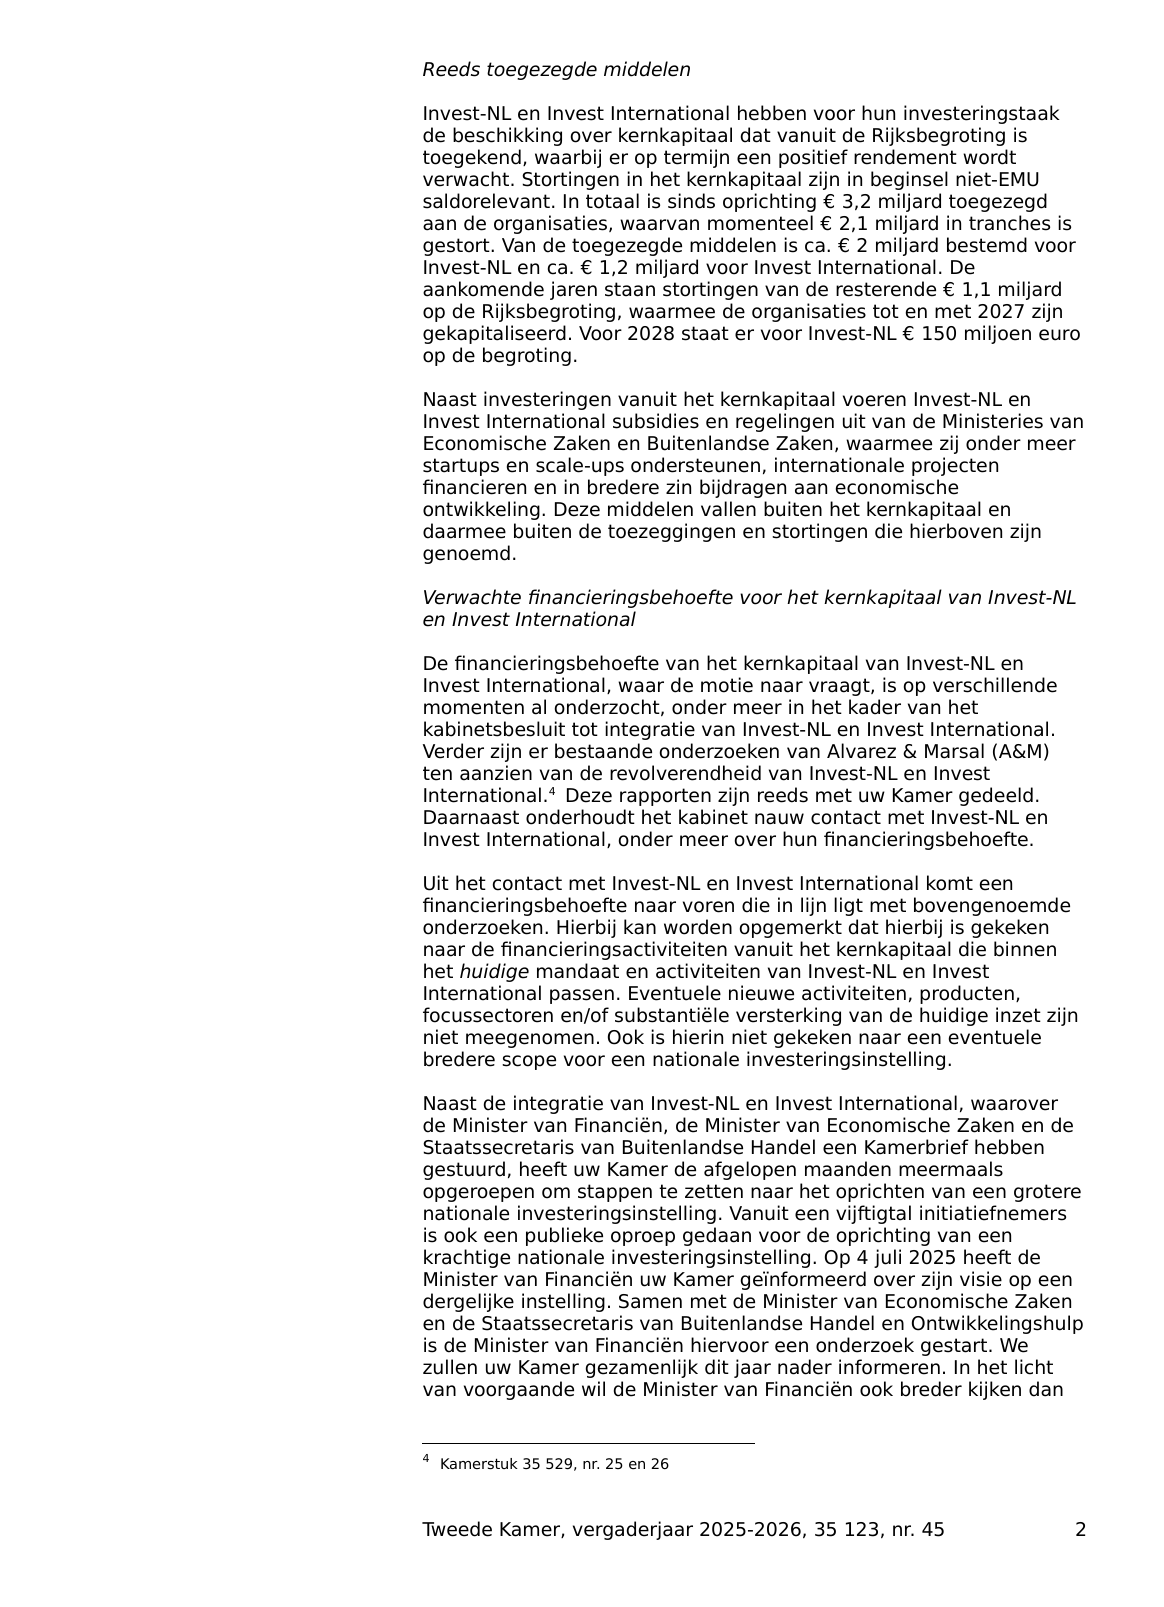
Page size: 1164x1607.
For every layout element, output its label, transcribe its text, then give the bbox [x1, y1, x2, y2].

text Naast investeringen vanuit het kernkapitaal voeren Invest-NL en Invest International subsidies en regelingen uit van de Ministeries van Economische Zaken en Buitenlandse Zaken, waarmee zij onder meer startups en scale-ups ondersteunen, internationale projecten financieren en in bredere zin bijdragen aan economische ontwikkeling. Deze middelen vallen buiten het kernkapitaal en daarmee buiten de toezeggingen en stortingen die hierboven zijn genoemd. [422, 389, 1087, 565]
text Uit het contact met Invest-NL en Invest International komt een financieringsbehoefte naar voren die in lijn ligt met bovengenoemde onderzoeken. Hierbij kan worden opgemerkt dat hierbij is gekeken naar de financieringsactiviteiten vanuit het kernkapitaal die binnen het huidige mandaat en activiteiten van Invest-NL en Invest International passen. Eventuele nieuwe activiteiten, producten, focussectoren en/of substantiële versterking van de huidige inzet zijn niet meegenomen. Ook is hierin niet gekeken naar een eventuele bredere scope voor een nationale investeringsinstelling. [422, 873, 1087, 1071]
subtitle Verwachte financieringsbehoefte voor het kernkapitaal van Invest-NL en Invest International [422, 587, 1087, 631]
text Invest-NL en Invest International hebben voor hun investeringstaak de beschikking over kernkapitaal dat vanuit de Rijksbegroting is toegekend, waarbij er op termijn een positief rendement wordt verwacht. Stortingen in het kernkapitaal zijn in beginsel niet-EMU saldorelevant. In totaal is sinds oprichting € 3,2 miljard toegezegd aan de organisaties, waarvan momenteel € 2,1 miljard in tranches is gestort. Van de toegezegde middelen is ca. € 2 miljard bestemd voor Invest-NL en ca. € 1,2 miljard voor Invest International. De aankomende jaren staan stortingen van de resterende € 1,1 miljard op de Rijksbegroting, waarmee de organisaties tot en met 2027 zijn gekapitaliseerd. Voor 2028 staat er voor Invest-NL € 150 miljoen euro op de begroting. [422, 103, 1087, 367]
text Naast de integratie van Invest-NL en Invest International, waarover de Minister van Financiën, de Minister van Economische Zaken en de Staatssecretaris van Buitenlandse Handel een Kamerbrief hebben gestuurd, heeft uw Kamer de afgelopen maanden meermaals opgeroepen om stappen te zetten naar het oprichten van een grotere nationale investeringsinstelling. Vanuit een vijftigtal initiatiefnemers is ook een publieke oproep gedaan voor de oprichting van een krachtige nationale investeringsinstelling. Op 4 juli 2025 heeft de Minister van Financiën uw Kamer geïnformeerd over zijn visie op een dergelijke instelling. Samen met de Minister van Economische Zaken en de Staatssecretaris van Buitenlandse Handel en Ontwikkelingshulp is de Minister van Financiën hiervoor een onderzoek gestart. We zullen uw Kamer gezamenlijk dit jaar nader informeren. In het licht van voorgaande wil de Minister van Financiën ook breder kijken dan [422, 1093, 1087, 1401]
text De financieringsbehoefte van het kernkapitaal van Invest-NL en Invest International, waar de motie naar vraagt, is op verschillende momenten al onderzocht, onder meer in het kader van het kabinetsbesluit tot integratie van Invest-NL en Invest International. Verder zijn er bestaande onderzoeken van Alvarez & Marsal (A&M) ten aanzien van de revolverendheid van Invest-NL en Invest International. Deze rapporten zijn reeds met uw Kamer gedeeld. Daarnaast onderhoudt het kabinet nauw contact met Invest-NL en Invest International, onder meer over hun financieringsbehoefte. [422, 653, 1087, 851]
text Kamerstuk 35 529, nr. 25 en 26 [422, 1452, 1087, 1474]
subtitle Reeds toegezegde middelen [422, 59, 1087, 81]
